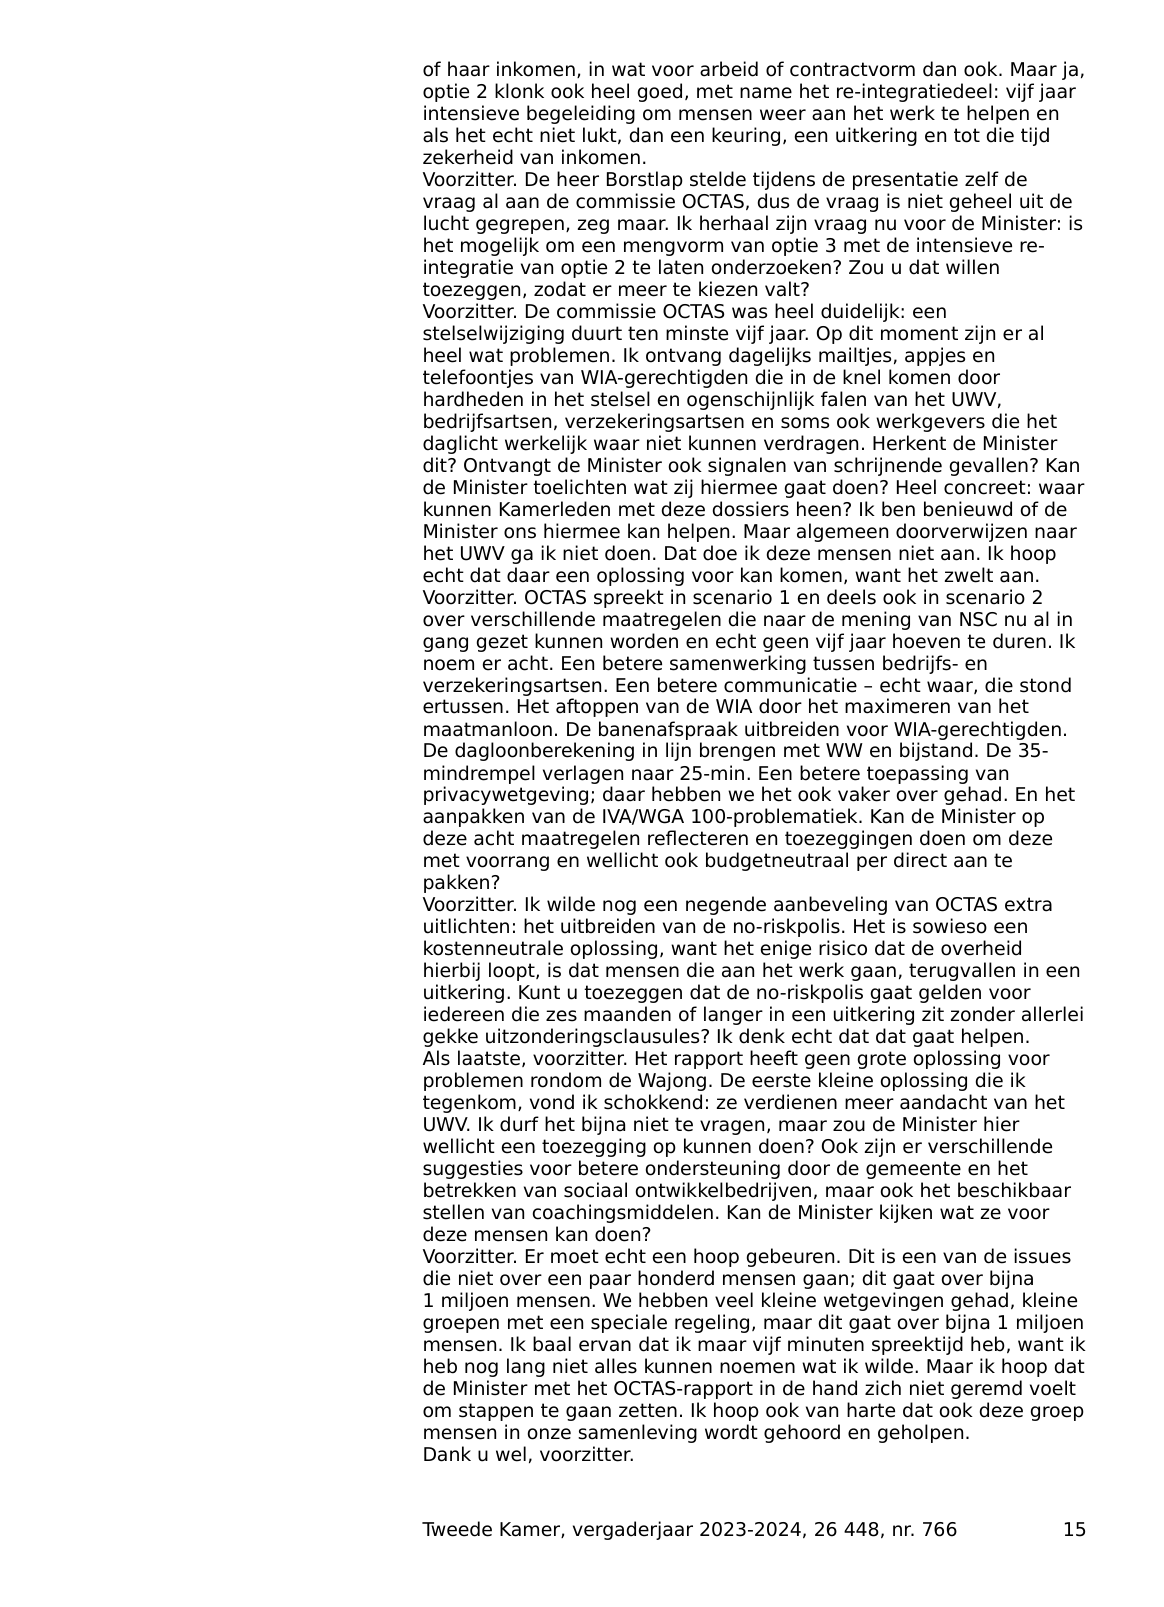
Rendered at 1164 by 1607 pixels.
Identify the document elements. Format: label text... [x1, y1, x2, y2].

text Voorzitter. De commissie OCTAS was heel duidelijk: een stelselwijziging duurt ten minste vijf jaar. Op dit moment zijn er al heel wat problemen. Ik ontvang dagelijks mailtjes, appjes en telefoontjes van WIA-gerechtigden die in de knel komen door hardheden in het stelsel en ogenschijnlijk falen van het UWV, bedrijfsartsen, verzekeringsartsen en soms ook werkgevers die het daglicht werkelijk waar niet kunnen verdragen. Herkent de Minister dit? Ontvangt de Minister ook signalen van schrijnende gevallen? Kan de Minister toelichten wat zij hiermee gaat doen? Heel concreet: waar kunnen Kamerleden met deze dossiers heen? Ik ben benieuwd of de Minister ons hiermee kan helpen. Maar algemeen doorverwijzen naar het UWV ga ik niet doen. Dat doe ik deze mensen niet aan. Ik hoop echt dat daar een oplossing voor kan komen, want het zwelt aan. [422, 301, 1087, 587]
text Voorzitter. De heer Borstlap stelde tijdens de presentatie zelf de vraag al aan de commissie OCTAS, dus de vraag is niet geheel uit de lucht gegrepen, zeg maar. Ik herhaal zijn vraag nu voor de Minister: is het mogelijk om een mengvorm van optie 3 met de intensieve re-integratie van optie 2 te laten onderzoeken? Zou u dat willen toezeggen, zodat er meer te kiezen valt? [422, 169, 1087, 301]
text Voorzitter. Er moet echt een hoop gebeuren. Dit is een van de issues die niet over een paar honderd mensen gaan; dit gaat over bijna 1 miljoen mensen. We hebben veel kleine wetgevingen gehad, kleine groepen met een speciale regeling, maar dit gaat over bijna 1 miljoen mensen. Ik baal ervan dat ik maar vijf minuten spreektijd heb, want ik heb nog lang niet alles kunnen noemen wat ik wilde. Maar ik hoop dat de Minister met het OCTAS-rapport in de hand zich niet geremd voelt om stappen te gaan zetten. Ik hoop ook van harte dat ook deze groep mensen in onze samenleving wordt gehoord en geholpen. [422, 1246, 1087, 1444]
text of haar inkomen, in wat voor arbeid of contractvorm dan ook. Maar ja, optie 2 klonk ook heel goed, met name het re-integratiedeel: vijf jaar intensieve begeleiding om mensen weer aan het werk te helpen en als het echt niet lukt, dan een keuring, een uitkering en tot die tijd zekerheid van inkomen. [422, 59, 1087, 169]
text Voorzitter. Ik wilde nog een negende aanbeveling van OCTAS extra uitlichten: het uitbreiden van de no-riskpolis. Het is sowieso een kostenneutrale oplossing, want het enige risico dat de overheid hierbij loopt, is dat mensen die aan het werk gaan, terugvallen in een uitkering. Kunt u toezeggen dat de no-riskpolis gaat gelden voor iedereen die zes maanden of langer in een uitkering zit zonder allerlei gekke uitzonderingsclausules? Ik denk echt dat dat gaat helpen. [422, 894, 1087, 1048]
text Als laatste, voorzitter. Het rapport heeft geen grote oplossing voor problemen rondom de Wajong. De eerste kleine oplossing die ik tegenkom, vond ik schokkend: ze verdienen meer aandacht van het UWV. Ik durf het bijna niet te vragen, maar zou de Minister hier wellicht een toezegging op kunnen doen? Ook zijn er verschillende suggesties voor betere ondersteuning door de gemeente en het betrekken van sociaal ontwikkelbedrijven, maar ook het beschikbaar stellen van coachingsmiddelen. Kan de Minister kijken wat ze voor deze mensen kan doen? [422, 1048, 1087, 1246]
text Dank u wel, voorzitter. [422, 1444, 1087, 1466]
text Voorzitter. OCTAS spreekt in scenario 1 en deels ook in scenario 2 over verschillende maatregelen die naar de mening van NSC nu al in gang gezet kunnen worden en echt geen vijf jaar hoeven te duren. Ik noem er acht. Een betere samenwerking tussen bedrijfs- en verzekeringsartsen. Een betere communicatie – echt waar, die stond ertussen. Het aftoppen van de WIA door het maximeren van het maatmanloon. De banenafspraak uitbreiden voor WIA-gerechtigden. De dagloonberekening in lijn brengen met WW en bijstand. De 35-mindrempel verlagen naar 25-min. Een betere toepassing van privacywetgeving; daar hebben we het ook vaker over gehad. En het aanpakken van de IVA/WGA 100-problematiek. Kan de Minister op deze acht maatregelen reflecteren en toezeggingen doen om deze met voorrang en wellicht ook budgetneutraal per direct aan te pakken? [422, 587, 1087, 894]
